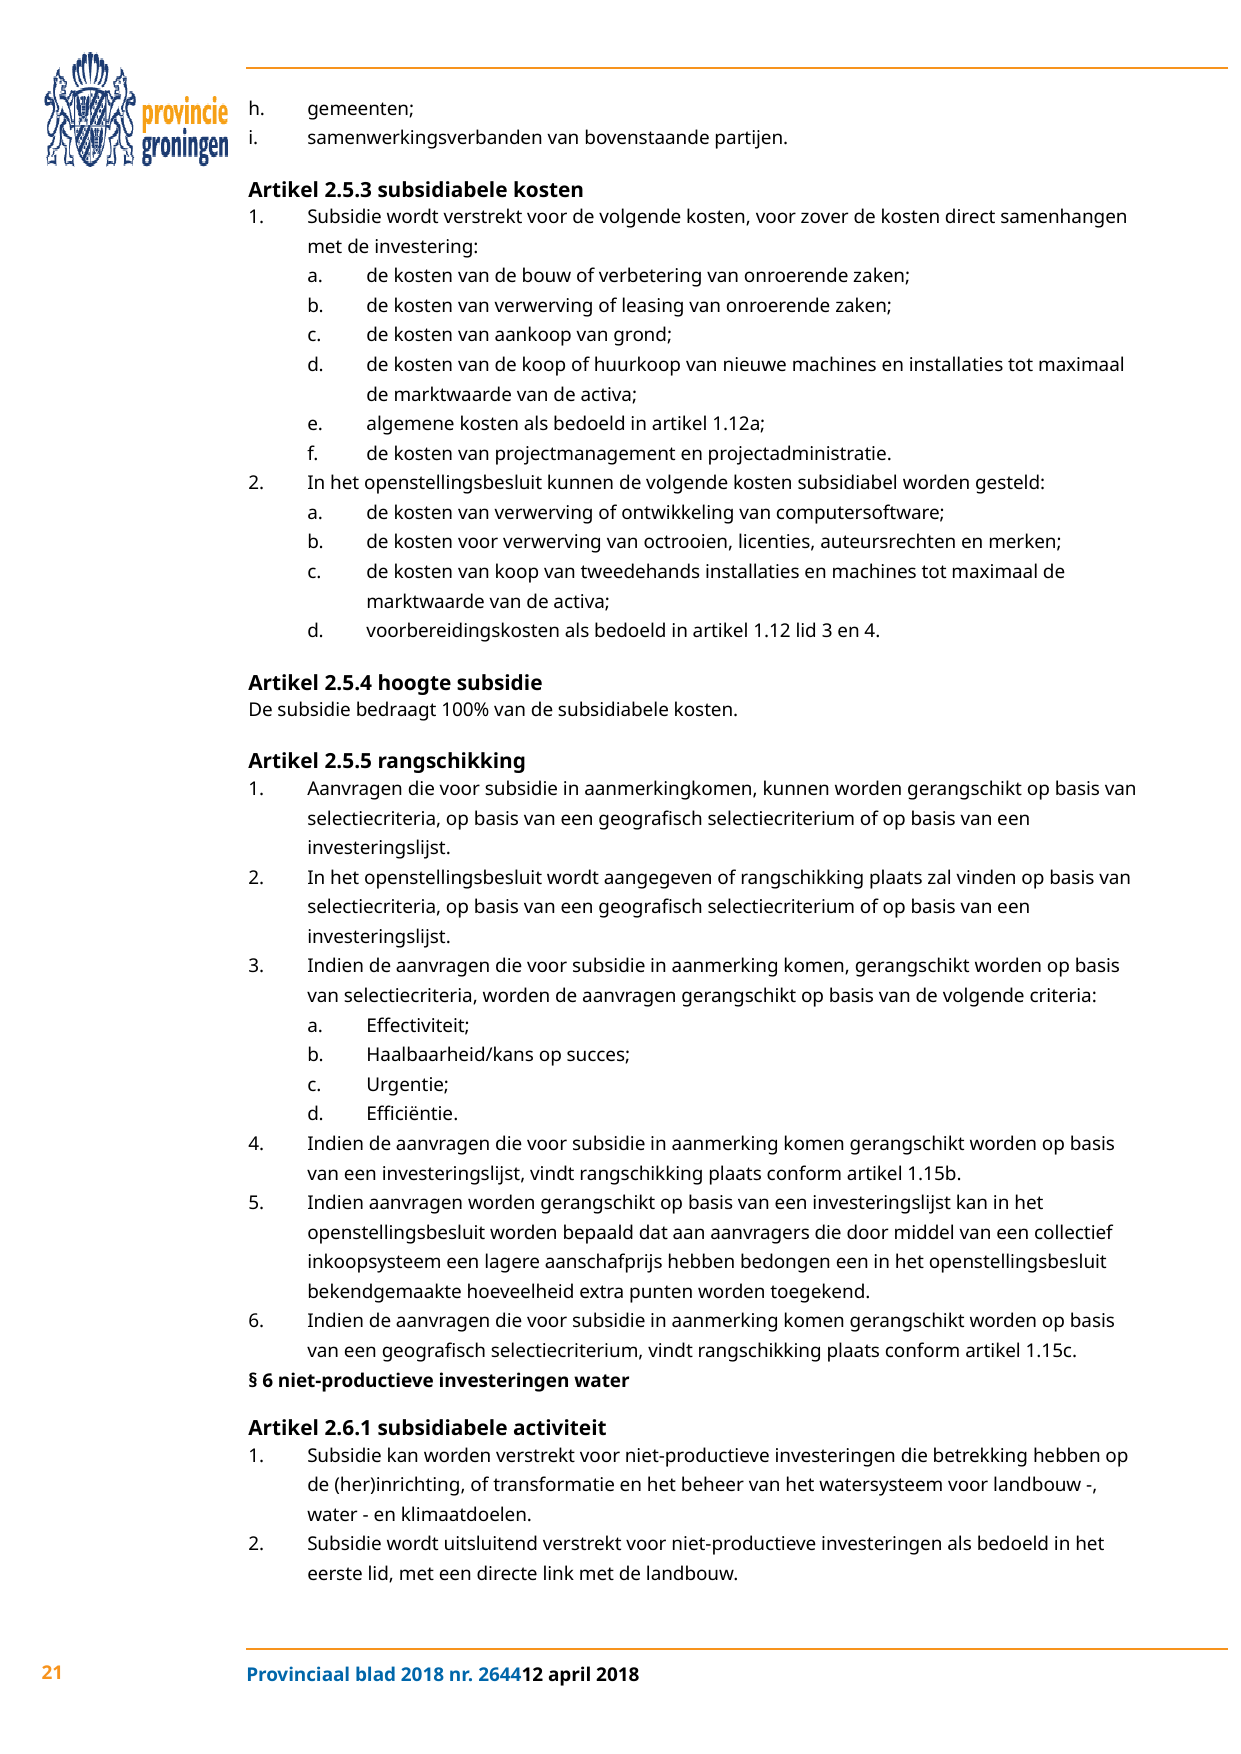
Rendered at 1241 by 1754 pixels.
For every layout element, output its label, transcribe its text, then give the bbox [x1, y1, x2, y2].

text Artikel 2.5.5 rangschikking [248, 747, 1152, 775]
text Artikel 2.6.1 subsidiabele activiteit [248, 1413, 1152, 1442]
list Subsidie wordt uitsluitend verstrekt voor niet-productieve investeringen als bedoeld in het eerste lid, met een directe link met de landbouw. [248, 1531, 1152, 1586]
list voorbereidingskosten als bedoeld in artikel 1.12 lid 3 en 4. [307, 617, 1152, 643]
list de kosten voor verwerving van octrooien, licenties, auteursrechten en merken; [307, 529, 1152, 554]
text De subsidie bedraagt 100% van de subsidiabele kosten. [248, 696, 1152, 722]
list algemene kosten als bedoeld in artikel 1.12a; [307, 410, 1152, 436]
list de kosten van de bouw of verbetering van onroerende zaken; [307, 262, 1152, 288]
text Artikel 2.5.3 subsidiabele kosten [248, 175, 1152, 203]
text § 6 niet-productieve investeringen water [248, 1367, 1152, 1392]
list Subsidie wordt verstrekt voor de volgende kosten, voor zover de kosten direct samenhangen met de investering: [248, 203, 1152, 258]
picture [41, 47, 231, 172]
list Urgentie; [307, 1071, 1152, 1097]
list gemeenten; [248, 95, 1152, 121]
list In het openstellingsbesluit kunnen de volgende kosten subsidiabel worden gesteld: [248, 469, 1152, 495]
list In het openstellingsbesluit wordt aangegeven of rangschikking plaats zal vinden op basis van selectiecriteria, op basis van een geografisch selectiecriterium of op basis van een investeringslijst. [248, 864, 1152, 949]
list de kosten van aankoop van grond; [307, 322, 1152, 347]
list Indien aanvragen worden gerangschikt op basis van een investeringslijst kan in het openstellingsbesluit worden bepaald dat aan aanvragers die door middel van een collectief inkoopsysteem een lagere aanschafprijs hebben bedongen een in het openstellingsbesluit bekendgemaakte hoeveelheid extra punten worden toegekend. [248, 1189, 1152, 1304]
list de kosten van projectmanagement en projectadministratie. [307, 440, 1152, 466]
list de kosten van verwerving of ontwikkeling van computersoftware; [307, 499, 1152, 525]
list Indien de aanvragen die voor subsidie in aanmerking komen, gerangschikt worden op basis van selectiecriteria, worden de aanvragen gerangschikt op basis van de volgende criteria: [248, 953, 1152, 1008]
list de kosten van de koop of huurkoop van nieuwe machines en installaties tot maximaal de marktwaarde van de activa; [307, 351, 1152, 406]
list Indien de aanvragen die voor subsidie in aanmerking komen gerangschikt worden op basis van een investeringslijst, vindt rangschikking plaats conform artikel 1.15b. [248, 1130, 1152, 1185]
list de kosten van koop van tweedehands installaties en machines tot maximaal de marktwaarde van de activa; [307, 558, 1152, 613]
list Efficiëntie. [307, 1101, 1152, 1126]
text Artikel 2.5.4 hoogte subsidie [248, 668, 1152, 696]
list Indien de aanvragen die voor subsidie in aanmerking komen gerangschikt worden op basis van een geografisch selectiecriterium, vindt rangschikking plaats conform artikel 1.15c. [248, 1308, 1152, 1363]
list samenwerkingsverbanden van bovenstaande partijen. [248, 124, 1152, 150]
list de kosten van verwerving of leasing van onroerende zaken; [307, 292, 1152, 318]
list Aanvragen die voor subsidie in aanmerkingkomen, kunnen worden gerangschikt op basis van selectiecriteria, op basis van een geografisch selectiecriterium of op basis van een investeringslijst. [248, 775, 1152, 860]
list Subsidie kan worden verstrekt voor niet-productieve investeringen die betrekking hebben op de (her)inrichting, of transformatie en het beheer van het watersysteem voor landbouw -, water - en klimaatdoelen. [248, 1442, 1152, 1527]
list Haalbaarheid/kans op succes; [307, 1041, 1152, 1067]
list Effectiviteit; [307, 1012, 1152, 1037]
